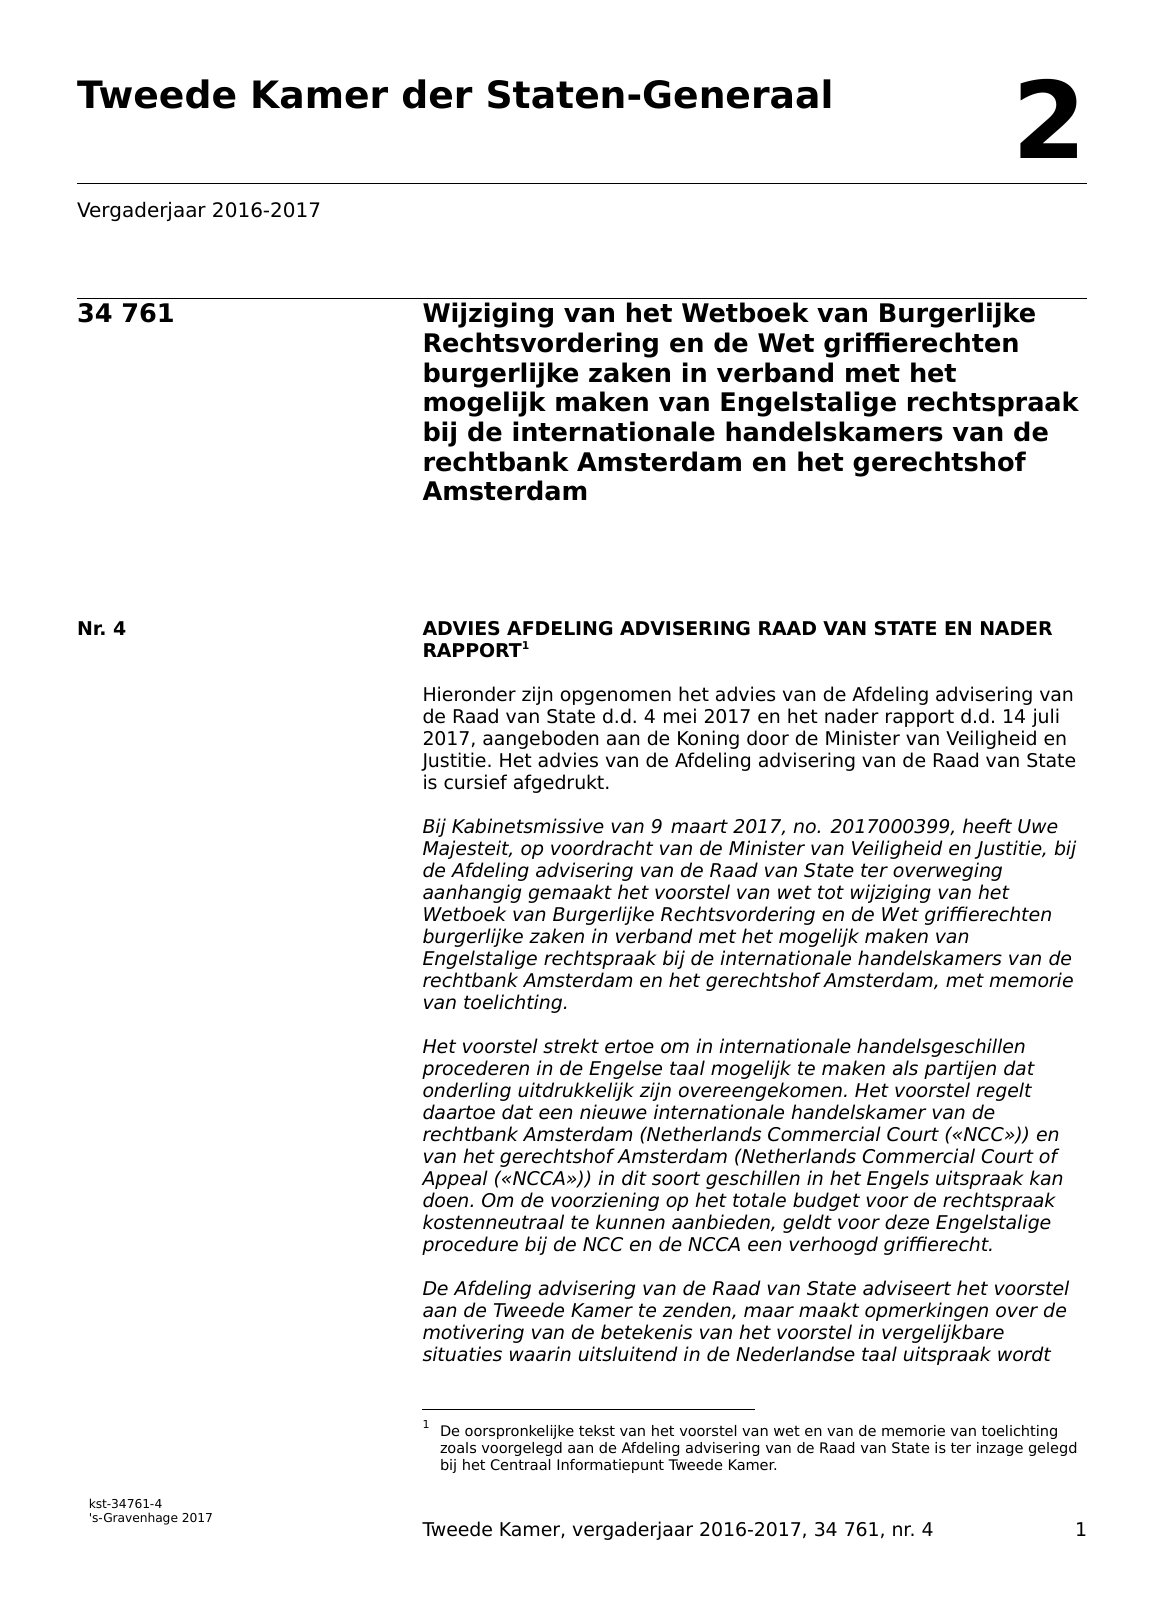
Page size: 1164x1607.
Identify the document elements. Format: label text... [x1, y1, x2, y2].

table_header 2 [886, 59, 1087, 183]
text 's-Gravenhage 2017 [88, 1511, 323, 1525]
subtitle 34 761 Wijziging van het Wetboek van Burgerlijke Rechtsvordering en de Wet griffierechten burgerlijke zaken in verband met het mogelijk maken van Engelstalige rechtspraak bij de internationale handelskamers van de rechtbank Amsterdam en het gerechtshof Amsterdam [77, 299, 1087, 507]
table_header Tweede Kamer der Staten-Generaal [77, 59, 886, 183]
text De oorspronkelijke tekst van het voorstel van wet en van de memorie van toelichting zoals voorgelegd aan de Afdeling advisering van de Raad van State is ter inzage gelegd bij het Centraal Informatiepunt Tweede Kamer. [422, 1418, 1087, 1474]
text kst-34761-4 [88, 1497, 323, 1511]
text Het voorstel strekt ertoe om in internationale handelsgeschillen procederen in de Engelse taal mogelijk te maken als partijen dat onderling uitdrukkelijk zijn overeengekomen. Het voorstel regelt daartoe dat een nieuwe internationale handelskamer van de rechtbank Amsterdam (Netherlands Commercial Court («NCC»)) en van het gerechtshof Amsterdam (Netherlands Commercial Court of Appeal («NCCA»)) in dit soort geschillen in het Engels uitspraak kan doen. Om de voorziening op het totale budget voor de rechtspraak kostenneutraal te kunnen aanbieden, geldt voor deze Engelstalige procedure bij de NCC en de NCCA een verhoogd griffierecht. [422, 1036, 1087, 1256]
text De Afdeling advisering van de Raad van State adviseert het voorstel aan de Tweede Kamer te zenden, maar maakt opmerkingen over de motivering van de betekenis van het voorstel in vergelijkbare situaties waarin uitsluitend in de Nederlandse taal uitspraak wordt [422, 1278, 1087, 1366]
table_cell Vergaderjaar 2016-2017 [77, 184, 1087, 298]
subtitle Nr. 4 ADVIES AFDELING ADVISERING RAAD VAN STATE EN NADER RAPPORT [77, 618, 1087, 662]
text Bij Kabinetsmissive van 9 maart 2017, no. 2017000399, heeft Uwe Majesteit, op voordracht van de Minister van Veiligheid en Justitie, bij de Afdeling advisering van de Raad van State ter overweging aanhangig gemaakt het voorstel van wet tot wijziging van het Wetboek van Burgerlijke Rechtsvordering en de Wet griffierechten burgerlijke zaken in verband met het mogelijk maken van Engelstalige rechtspraak bij de internationale handelskamers van de rechtbank Amsterdam en het gerechtshof Amsterdam, met memorie van toelichting. [422, 816, 1087, 1014]
text Hieronder zijn opgenomen het advies van de Afdeling advisering van de Raad van State d.d. 4 mei 2017 en het nader rapport d.d. 14 juli 2017, aangeboden aan de Koning door de Minister van Veiligheid en Justitie. Het advies van de Afdeling advisering van de Raad van State is cursief afgedrukt. [422, 684, 1087, 794]
